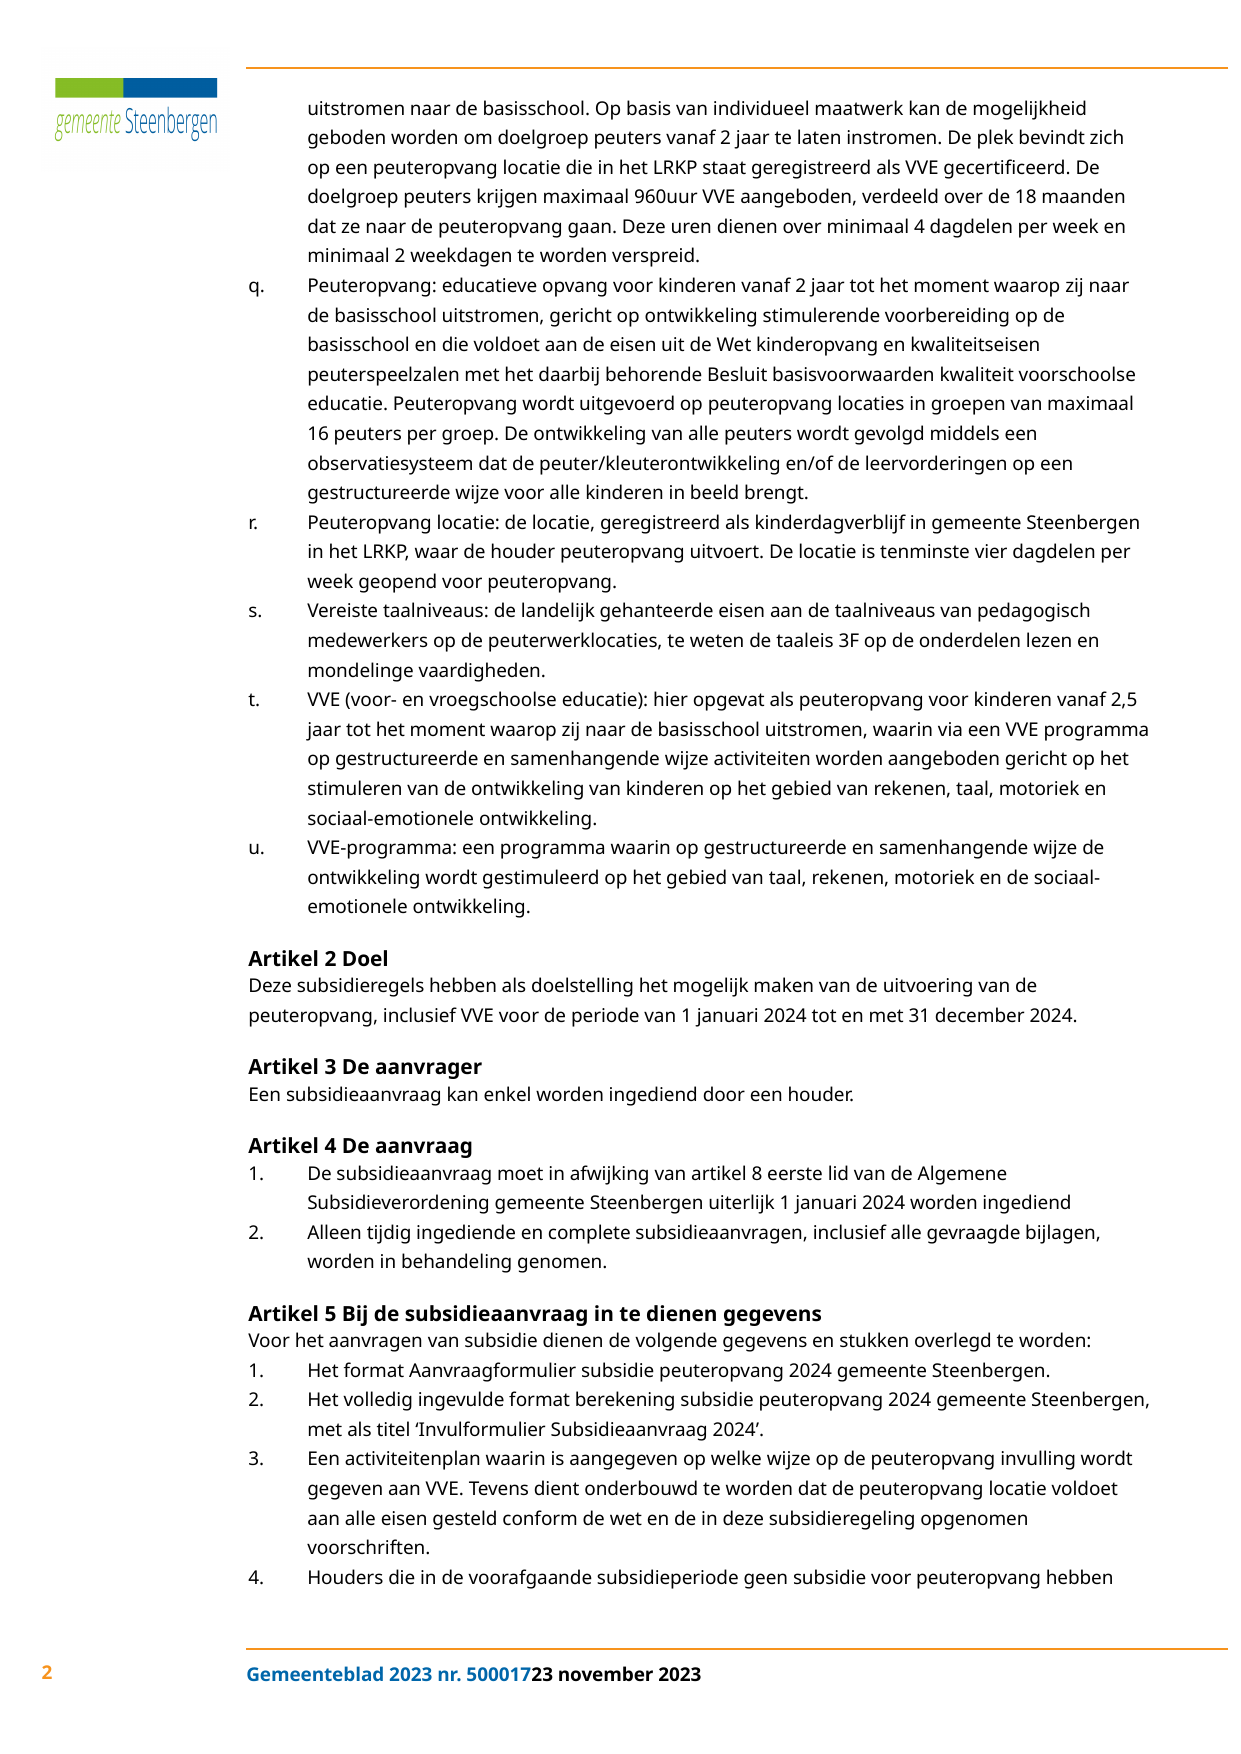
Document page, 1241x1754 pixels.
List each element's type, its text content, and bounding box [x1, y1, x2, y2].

list Peuteropvang: educatieve opvang voor kinderen vanaf 2 jaar tot het moment waarop zij naar de basisschool uitstromen, gericht op ontwikkeling stimulerende voorbereiding op de basisschool en die voldoet aan de eisen uit de Wet kinderopvang en kwaliteitseisen peuterspeelzalen met het daarbij behorende Besluit basisvoorwaarden kwaliteit voorschoolse educatie. Peuteropvang wordt uitgevoerd op peuteropvang locaties in groepen van maximaal 16 peuters per groep. De ontwikkeling van alle peuters wordt gevolgd middels een observatiesysteem dat de peuter/kleuterontwikkeling en/of de leervorderingen op een gestructureerde wijze voor alle kinderen in beeld brengt. [248, 272, 1152, 505]
list VVE (voor- en vroegschoolse educatie): hier opgevat als peuteropvang voor kinderen vanaf 2,5 jaar tot het moment waarop zij naar de basisschool uitstromen, waarin via een VVE programma op gestructureerde en samenhangende wijze activiteiten worden aangeboden gericht op het stimuleren van de ontwikkeling van kinderen op het gebied van rekenen, taal, motoriek en sociaal-emotionele ontwikkeling. [248, 686, 1152, 831]
text Artikel 2 Doel [248, 944, 1152, 972]
list Alleen tijdig ingediende en complete subsidieaanvragen, inclusief alle gevraagde bijlagen, worden in behandeling genomen. [248, 1219, 1152, 1274]
text Voor het aanvragen van subsidie dienen de volgende gegevens en stukken overlegd te worden: [248, 1327, 1152, 1353]
picture [41, 47, 231, 172]
text Artikel 3 De aanvrager [248, 1052, 1152, 1081]
text Artikel 4 De aanvraag [248, 1131, 1152, 1160]
text Deze subsidieregels hebben als doelstelling het mogelijk maken van de uitvoering van de peuteropvang, inclusief VVE voor de periode van 1 januari 2024 tot en met 31 december 2024. [248, 972, 1152, 1028]
text Artikel 5 Bij de subsidieaanvraag in te dienen gegevens [248, 1299, 1152, 1327]
list uitstromen naar de basisschool. Op basis van individueel maatwerk kan de mogelijkheid geboden worden om doelgroep peuters vanaf 2 jaar te laten instromen. De plek bevindt zich op een peuteropvang locatie die in het LRKP staat geregistreerd als VVE gecertificeerd. De doelgroep peuters krijgen maximaal 960uur VVE aangeboden, verdeeld over de 18 maanden dat ze naar de peuteropvang gaan. Deze uren dienen over minimaal 4 dagdelen per week en minimaal 2 weekdagen te worden verspreid. [248, 95, 1152, 268]
list De subsidieaanvraag moet in afwijking van artikel 8 eerste lid van de Algemene Subsidieverordening gemeente Steenbergen uiterlijk 1 januari 2024 worden ingediend [248, 1160, 1152, 1215]
text Een subsidieaanvraag kan enkel worden ingediend door een houder. [248, 1081, 1152, 1107]
list Het format Aanvraagformulier subsidie peuteropvang 2024 gemeente Steenbergen. [248, 1357, 1152, 1383]
list Vereiste taalniveaus: de landelijk gehanteerde eisen aan de taalniveaus van pedagogisch medewerkers op de peuterwerklocaties, te weten de taaleis 3F op de onderdelen lezen en mondelinge vaardigheden. [248, 598, 1152, 683]
list Peuteropvang locatie: de locatie, geregistreerd als kinderdagverblijf in gemeente Steenbergen in het LRKP, waar de houder peuteropvang uitvoert. De locatie is tenminste vier dagdelen per week geopend voor peuteropvang. [248, 509, 1152, 594]
list Een activiteitenplan waarin is aangegeven op welke wijze op de peuteropvang invulling wordt gegeven aan VVE. Tevens dient onderbouwd te worden dat de peuteropvang locatie voldoet aan alle eisen gesteld conform de wet en de in deze subsidieregeling opgenomen voorschriften. [248, 1446, 1152, 1560]
list Het volledig ingevulde format berekening subsidie peuteropvang 2024 gemeente Steenbergen, met als titel ‘Invulformulier Subsidieaanvraag 2024’. [248, 1386, 1152, 1442]
list VVE-programma: een programma waarin op gestructureerde en samenhangende wijze de ontwikkeling wordt gestimuleerd op het gebied van taal, rekenen, motoriek en de sociaal-emotionele ontwikkeling. [248, 834, 1152, 919]
list Houders die in de voorafgaande subsidieperiode geen subsidie voor peuteropvang hebben [248, 1564, 1152, 1590]
